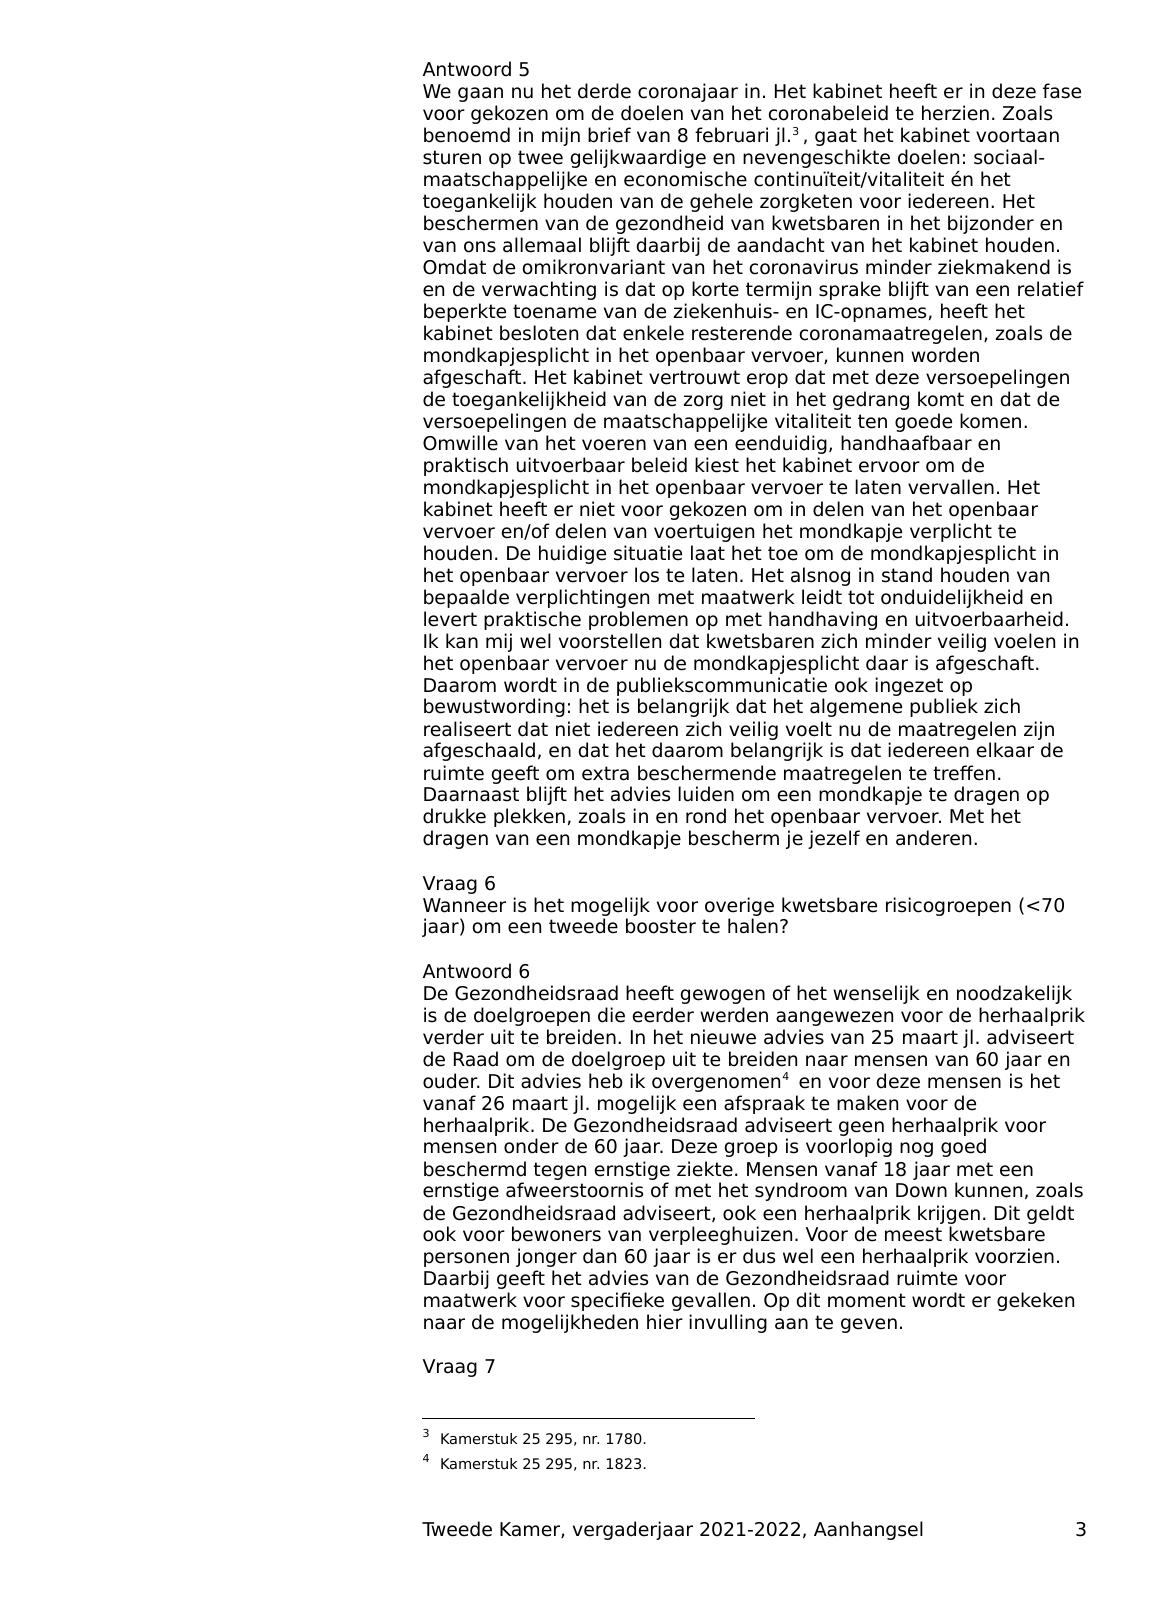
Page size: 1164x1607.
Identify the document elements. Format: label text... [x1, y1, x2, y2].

text Ik kan mij wel voorstellen dat kwetsbaren zich minder veilig voelen in het openbaar vervoer nu de mondkapjesplicht daar is afgeschaft. Daarom wordt in de publiekscommunicatie ook ingezet op bewustwording: het is belangrijk dat het algemene publiek zich realiseert dat niet iedereen zich veilig voelt nu de maatregelen zijn afgeschaald, en dat het daarom belangrijk is dat iedereen elkaar de ruimte geeft om extra beschermende maatregelen te treffen. Daarnaast blijft het advies luiden om een mondkapje te dragen op drukke plekken, zoals in en rond het openbaar vervoer. Met het dragen van een mondkapje bescherm je jezelf en anderen. [422, 631, 1087, 850]
text Omwille van het voeren van een eenduidig, handhaafbaar en praktisch uitvoerbaar beleid kiest het kabinet ervoor om de mondkapjesplicht in het openbaar vervoer te laten vervallen. Het kabinet heeft er niet voor gekozen om in delen van het openbaar vervoer en/of delen van voertuigen het mondkapje verplicht te houden. De huidige situatie laat het toe om de mondkapjesplicht in het openbaar vervoer los te laten. Het alsnog in stand houden van bepaalde verplichtingen met maatwerk leidt tot onduidelijkheid en levert praktische problemen op met handhaving en uitvoerbaarheid. [422, 433, 1087, 631]
text Kamerstuk 25 295, nr. 1780. [422, 1427, 1087, 1449]
text Omdat de omikronvariant van het coronavirus minder ziekmakend is en de verwachting is dat op korte termijn sprake blijft van een relatief beperkte toename van de ziekenhuis- en IC-opnames, heeft het kabinet besloten dat enkele resterende coronamaatregelen, zoals de mondkapjesplicht in het openbaar vervoer, kunnen worden afgeschaft. Het kabinet vertrouwt erop dat met deze versoepelingen de toegankelijkheid van de zorg niet in het gedrang komt en dat de versoepelingen de maatschappelijke vitaliteit ten goede komen. [422, 257, 1087, 433]
text Vraag 7 [422, 1356, 1087, 1378]
text Antwoord 5 [422, 59, 1087, 81]
text Wanneer is het mogelijk voor overige kwetsbare risicogroepen (<70 jaar) om een tweede booster te halen? [422, 894, 1087, 938]
text Kamerstuk 25 295, nr. 1823. [422, 1452, 1087, 1474]
text De Gezondheidsraad heeft gewogen of het wenselijk en noodzakelijk is de doelgroepen die eerder werden aangewezen voor de herhaalprik verder uit te breiden. In het nieuwe advies van 25 maart jl. adviseert de Raad om de doelgroep uit te breiden naar mensen van 60 jaar en ouder. Dit advies heb ik overgenomen en voor deze mensen is het vanaf 26 maart jl. mogelijk een afspraak te maken voor de herhaalprik. De Gezondheidsraad adviseert geen herhaalprik voor mensen onder de 60 jaar. Deze groep is voorlopig nog goed beschermd tegen ernstige ziekte. Mensen vanaf 18 jaar met een ernstige afweerstoornis of met het syndroom van Down kunnen, zoals de Gezondheidsraad adviseert, ook een herhaalprik krijgen. Dit geldt ook voor bewoners van verpleeghuizen. Voor de meest kwetsbare personen jonger dan 60 jaar is er dus wel een herhaalprik voorzien. Daarbij geeft het advies van de Gezondheidsraad ruimte voor maatwerk voor specifieke gevallen. Op dit moment wordt er gekeken naar de mogelijkheden hier invulling aan te geven. [422, 983, 1087, 1334]
text We gaan nu het derde coronajaar in. Het kabinet heeft er in deze fase voor gekozen om de doelen van het coronabeleid te herzien. Zoals benoemd in mijn brief van 8 februari jl., gaat het kabinet voortaan sturen op twee gelijkwaardige en nevengeschikte doelen: sociaal-maatschappelijke en economische continuïteit/vitaliteit én het toegankelijk houden van de gehele zorgketen voor iedereen. Het beschermen van de gezondheid van kwetsbaren in het bijzonder en van ons allemaal blijft daarbij de aandacht van het kabinet houden. [422, 81, 1087, 257]
text Vraag 6 [422, 872, 1087, 894]
text Antwoord 6 [422, 961, 1087, 983]
